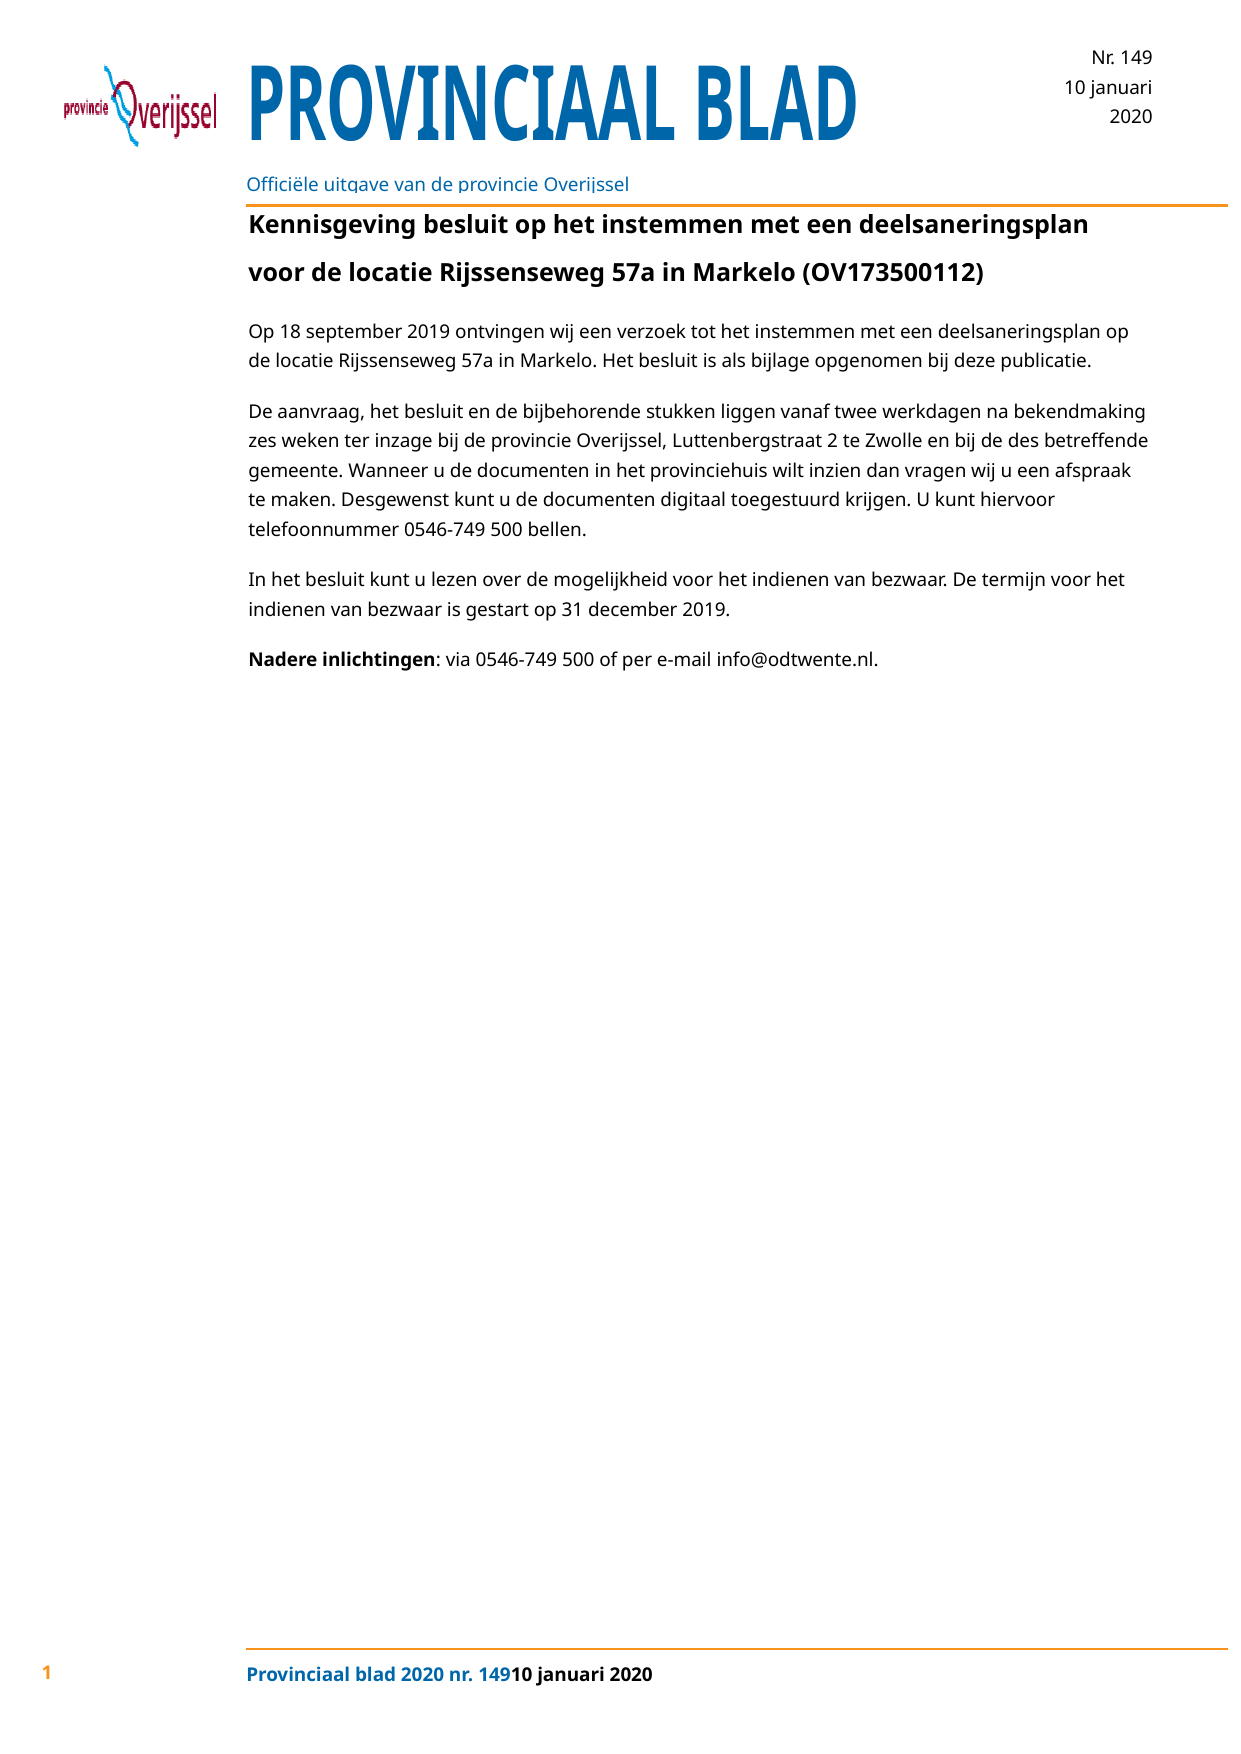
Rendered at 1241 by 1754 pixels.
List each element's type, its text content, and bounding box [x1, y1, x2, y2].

picture [41, 47, 231, 172]
text Kennisgeving besluit op het instemmen met een deelsaneringsplan voor de locatie Rijssenseweg 57a in Markelo (OV173500112) [248, 207, 1152, 288]
text De aanvraag, het besluit en de bijbehorende stukken liggen vanaf twee werkdagen na bekendmaking zes weken ter inzage bij de provincie Overijssel, Luttenbergstraat 2 te Zwolle en bij de des betreffende gemeente. Wanneer u de documenten in het provinciehuis wilt inzien dan vragen wij u een afspraak te maken. Desgewenst kunt u de documenten digitaal toegestuurd krijgen. U kunt hiervoor telefoonnummer 0546-749 500 bellen. [248, 398, 1152, 542]
text Op 18 september 2019 ontvingen wij een verzoek tot het instemmen met een deelsaneringsplan op de locatie Rijssenseweg 57a in Markelo. Het besluit is als bijlage opgenomen bij deze publicatie. [248, 318, 1152, 373]
text In het besluit kunt u lezen over de mogelijkheid voor het indienen van bezwaar. De termijn voor het indienen van bezwaar is gestart op 31 december 2019. [248, 567, 1152, 622]
text Nadere inlichtingen: via 0546-749 500 of per e-mail info@odtwente.nl. [248, 647, 1152, 672]
